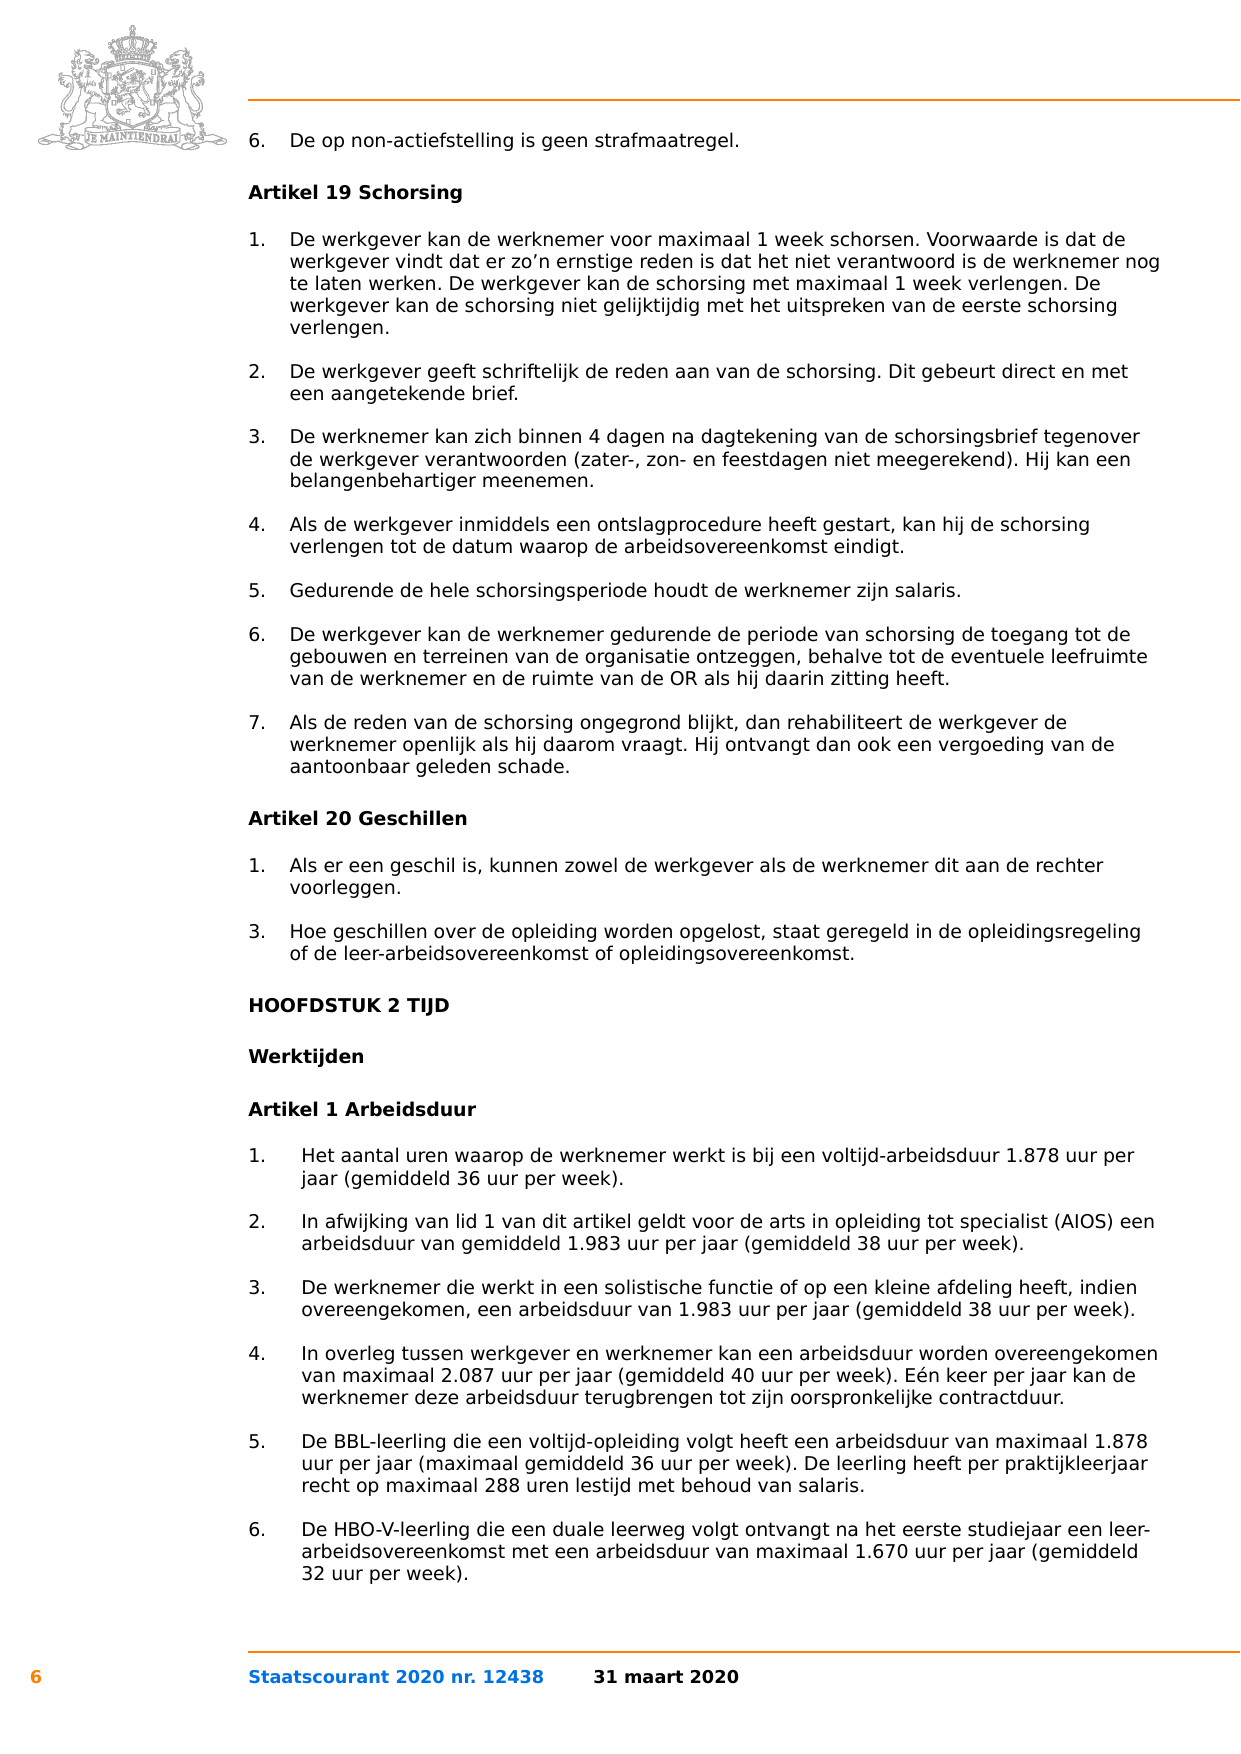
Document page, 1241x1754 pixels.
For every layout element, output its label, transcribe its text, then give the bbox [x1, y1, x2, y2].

subtitle Artikel 20 Geschillen [248, 808, 1163, 830]
subtitle HOOFDSTUK 2 TIJD [248, 994, 1163, 1016]
picture [38, 25, 227, 150]
text 6. De werkgever kan de werknemer gedurende de periode van schorsing de toegang tot de gebouwen en terreinen van de organisatie ontzeggen, behalve tot de eventuele leefruimte van de werknemer en de ruimte van de OR als hij daarin zitting heeft. [248, 624, 1163, 690]
text 2. De werkgever geeft schriftelijk de reden aan van de schorsing. Dit gebeurt direct en met een aangetekende brief. [248, 361, 1163, 404]
text 4. Als de werkgever inmiddels een ontslagprocedure heeft gestart, kan hij de schorsing verlengen tot de datum waarop de arbeidsovereenkomst eindigt. [248, 514, 1163, 558]
text 4. In overleg tussen werkgever en werknemer kan een arbeidsduur worden overeengekomen van maximaal 2.087 uur per jaar (gemiddeld 40 uur per week). Eén keer per jaar kan de werknemer deze arbeidsduur terugbrengen tot zijn oorspronkelijke contractduur. [248, 1343, 1163, 1409]
text 6. De HBO-V-leerling die een duale leerweg volgt ontvangt na het eerste studiejaar een leer-arbeidsovereenkomst met een arbeidsduur van maximaal 1.670 uur per jaar (gemiddeld 32 uur per week). [248, 1518, 1163, 1584]
text 1. Als er een geschil is, kunnen zowel de werkgever als de werknemer dit aan de rechter voorleggen. [248, 855, 1163, 899]
text 3. De werknemer die werkt in een solistische functie of op een kleine afdeling heeft, indien overeengekomen, een arbeidsduur van 1.983 uur per jaar (gemiddeld 38 uur per week). [248, 1277, 1163, 1321]
text 5. De BBL-leerling die een voltijd-opleiding volgt heeft een arbeidsduur van maximaal 1.878 uur per jaar (maximaal gemiddeld 36 uur per week). De leerling heeft per praktijkleerjaar recht op maximaal 288 uren lestijd met behoud van salaris. [248, 1431, 1163, 1497]
subtitle Artikel 19 Schorsing [248, 182, 1163, 204]
text 6. De op non-actiefstelling is geen strafmaatregel. [248, 130, 1163, 152]
text 1. Het aantal uren waarop de werknemer werkt is bij een voltijd-arbeidsduur 1.878 uur per jaar (gemiddeld 36 uur per week). [248, 1145, 1163, 1189]
text 5. Gedurende de hele schorsingsperiode houdt de werknemer zijn salaris. [248, 580, 1163, 602]
text 3. Hoe geschillen over de opleiding worden opgelost, staat geregeld in de opleidingsregeling of de leer-arbeidsovereenkomst of opleidingsovereenkomst. [248, 921, 1163, 964]
text 1. De werkgever kan de werknemer voor maximaal 1 week schorsen. Voorwaarde is dat de werkgever vindt dat er zo’n ernstige reden is dat het niet verantwoord is de werknemer nog te laten werken. De werkgever kan de schorsing met maximaal 1 week verlengen. De werkgever kan de schorsing niet gelijktijdig met het uitspreken van de eerste schorsing verlengen. [248, 229, 1163, 339]
text 3. De werknemer kan zich binnen 4 dagen na dagtekening van de schorsingsbrief tegenover de werkgever verantwoorden (zater-, zon- en feestdagen niet meegerekend). Hij kan een belangenbehartiger meenemen. [248, 426, 1163, 492]
text 7. Als de reden van de schorsing ongegrond blijkt, dan rehabiliteert de werkgever de werknemer openlijk als hij daarom vraagt. Hij ontvangt dan ook een vergoeding van de aantoonbaar geleden schade. [248, 712, 1163, 778]
text 2. In afwijking van lid 1 van dit artikel geldt voor de arts in opleiding tot specialist (AIOS) een arbeidsduur van gemiddeld 1.983 uur per jaar (gemiddeld 38 uur per week). [248, 1211, 1163, 1255]
subtitle Artikel 1 Arbeidsduur [248, 1098, 1163, 1120]
subtitle Werktijden [248, 1046, 1163, 1068]
